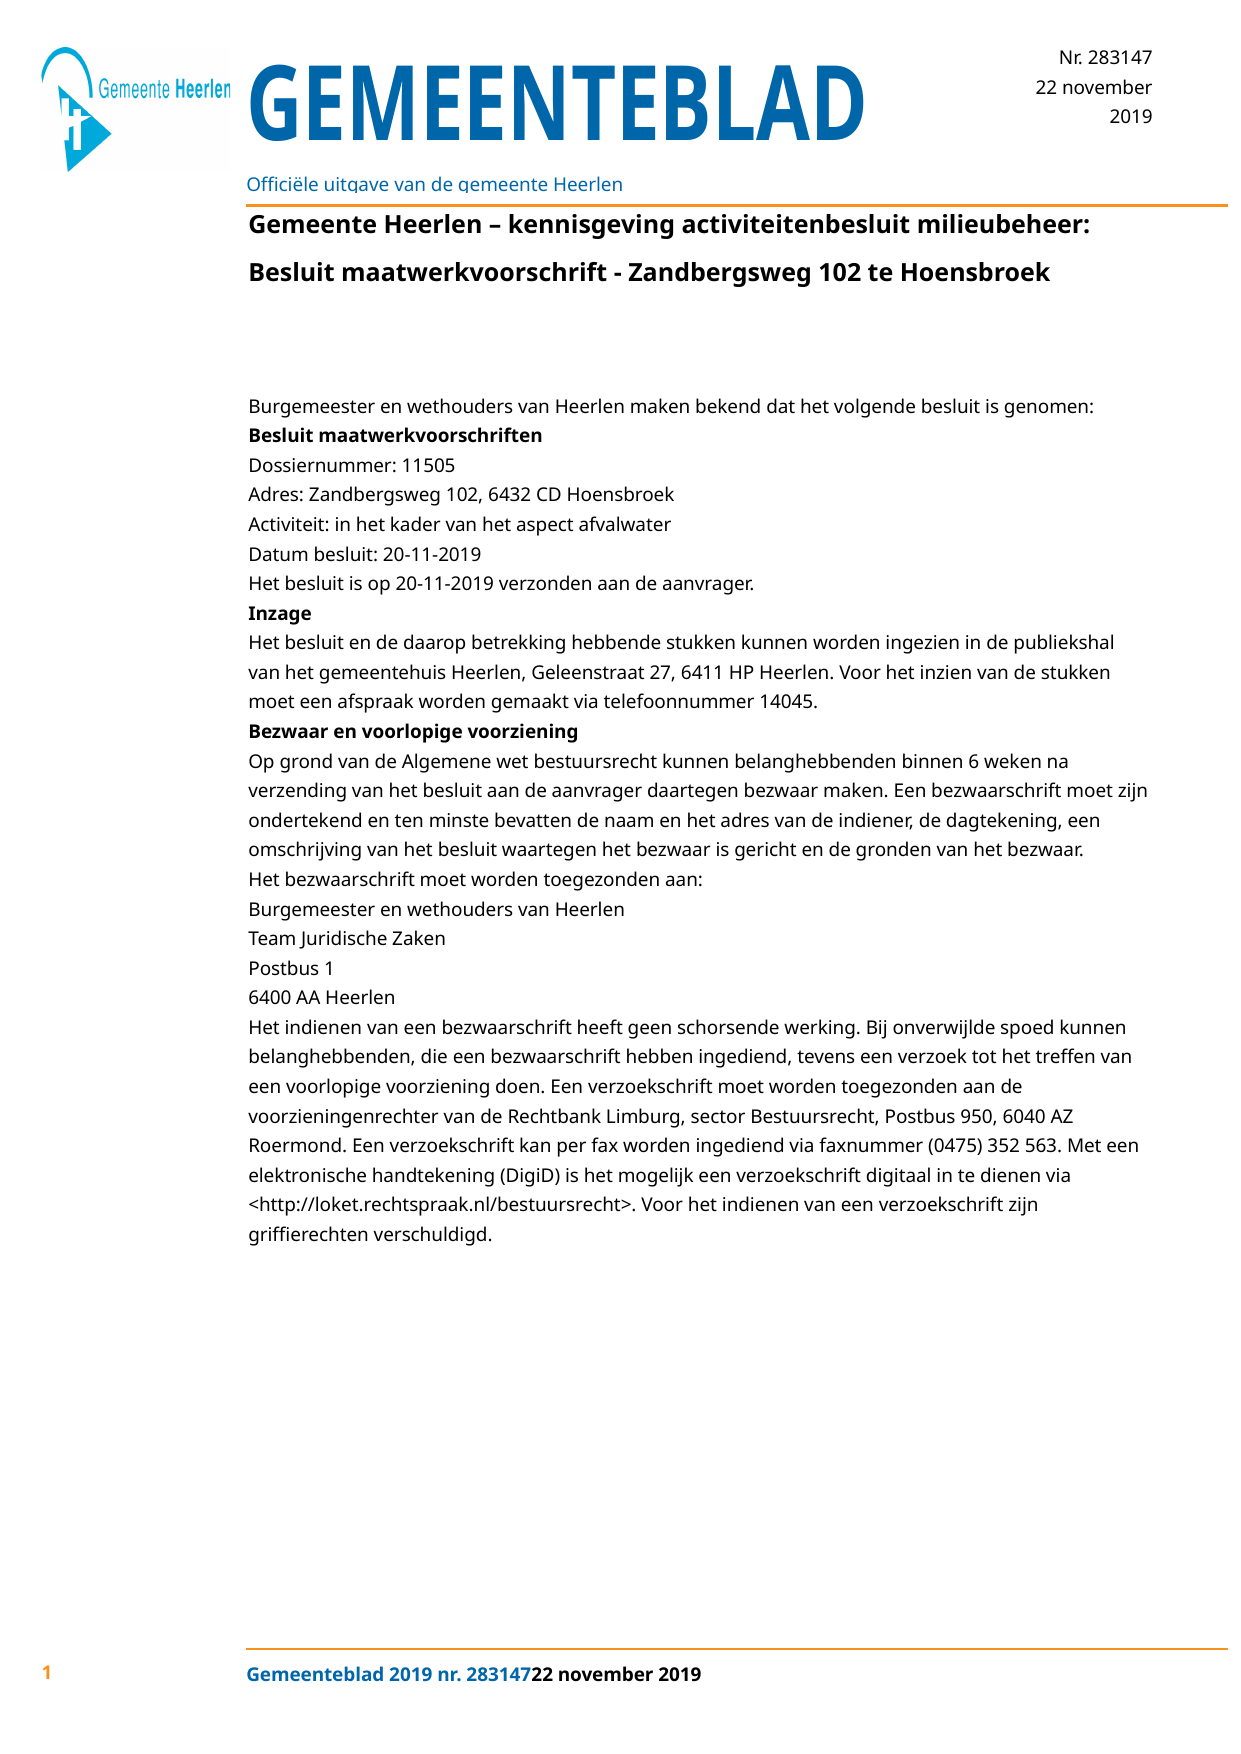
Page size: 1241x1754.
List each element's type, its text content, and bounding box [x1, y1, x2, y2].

text Gemeente Heerlen – kennisgeving activiteitenbesluit milieubeheer: Besluit maatwerkvoorschrift - Zandbergsweg 102 te Hoensbroek [248, 207, 1152, 288]
text Team Juridische Zaken [248, 925, 1152, 951]
text Inzage [248, 600, 1152, 626]
picture [41, 47, 231, 172]
text Op grond van de Algemene wet bestuursrecht kunnen belanghebbenden binnen 6 weken na verzending van het besluit aan de aanvrager daartegen bezwaar maken. Een bezwaarschrift moet zijn ondertekend en ten minste bevatten de naam en het adres van de indiener, de dagtekening, een omschrijving van het besluit waartegen het bezwaar is gericht en de gronden van het bezwaar. [248, 748, 1152, 862]
text Burgemeester en wethouders van Heerlen [248, 896, 1152, 922]
text Adres: Zandbergsweg 102, 6432 CD Hoensbroek [248, 482, 1152, 507]
text Het indienen van een bezwaarschrift heeft geen schorsende werking. Bij onverwijlde spoed kunnen belanghebbenden, die een bezwaarschrift hebben ingediend, tevens een verzoek tot het treffen van een voorlopige voorziening doen. Een verzoekschrift moet worden toegezonden aan de voorzieningenrechter van de Rechtbank Limburg, sector Bestuursrecht, Postbus 950, 6040 AZ Roermond. Een verzoekschrift kan per fax worden ingediend via faxnummer (0475) 352 563. Met een elektronische handtekening (DigiD) is het mogelijk een verzoekschrift digitaal in te dienen via <http://loket.rechtspraak.nl/bestuursrecht>. Voor het indienen van een verzoekschrift zijn griffierechten verschuldigd. [248, 1014, 1152, 1247]
text Dossiernummer: 11505 [248, 452, 1152, 478]
text Besluit maatwerkvoorschriften [248, 422, 1152, 448]
picture [41, 47, 59, 70]
text Het bezwaarschrift moet worden toegezonden aan: [248, 866, 1152, 892]
text Bezwaar en voorlopige voorziening [248, 718, 1152, 744]
text Het besluit is op 20-11-2019 verzonden aan de aanvrager. [248, 570, 1152, 596]
text Postbus 1 [248, 955, 1152, 981]
text Activiteit: in het kader van het aspect afvalwater [248, 511, 1152, 537]
text 6400 AA Heerlen [248, 984, 1152, 1010]
text Datum besluit: 20-11-2019 [248, 541, 1152, 567]
text Burgemeester en wethouders van Heerlen maken bekend dat het volgende besluit is genomen: [248, 393, 1152, 419]
text Het besluit en de daarop betrekking hebbende stukken kunnen worden ingezien in de publiekshal van het gemeentehuis Heerlen, Geleenstraat 27, 6411 HP Heerlen. Voor het inzien van de stukken moet een afspraak worden gemaakt via telefoonnummer 14045. [248, 629, 1152, 714]
